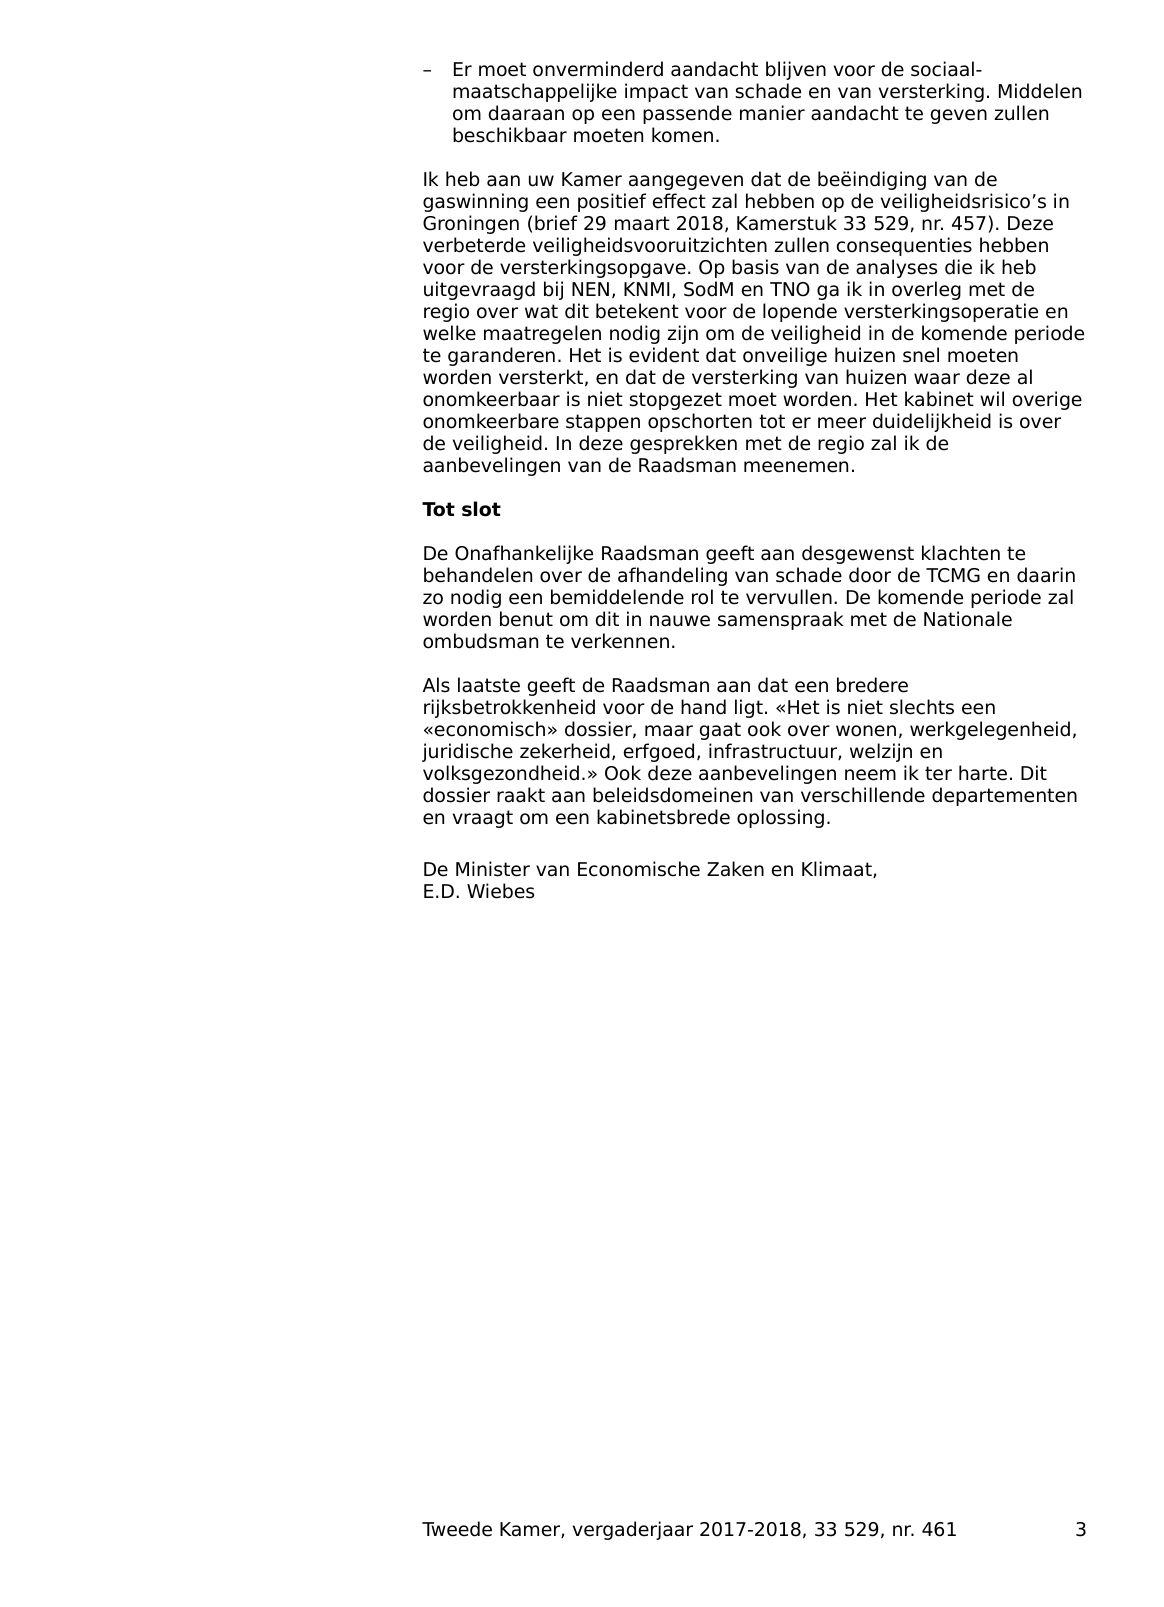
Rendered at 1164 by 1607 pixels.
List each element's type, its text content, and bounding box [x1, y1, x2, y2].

subtitle Tot slot [422, 499, 1087, 521]
text – Er moet onverminderd aandacht blijven voor de sociaal-maatschappelijke impact van schade en van versterking. Middelen om daaraan op een passende manier aandacht te geven zullen beschikbaar moeten komen. [422, 59, 1087, 147]
text De Onafhankelijke Raadsman geeft aan desgewenst klachten te behandelen over de afhandeling van schade door de TCMG en daarin zo nodig een bemiddelende rol te vervullen. De komende periode zal worden benut om dit in nauwe samenspraak met de Nationale ombudsman te verkennen. [422, 543, 1087, 653]
text De Minister van Economische Zaken en Klimaat, E.D. Wiebes [422, 859, 1087, 903]
text Als laatste geeft de Raadsman aan dat een bredere rijksbetrokkenheid voor de hand ligt. «Het is niet slechts een «economisch» dossier, maar gaat ook over wonen, werkgelegenheid, juridische zekerheid, erfgoed, infrastructuur, welzijn en volksgezondheid.» Ook deze aanbevelingen neem ik ter harte. Dit dossier raakt aan beleidsdomeinen van verschillende departementen en vraagt om een kabinetsbrede oplossing. [422, 675, 1087, 829]
text Ik heb aan uw Kamer aangegeven dat de beëindiging van de gaswinning een positief effect zal hebben op de veiligheidsrisico’s in Groningen (brief 29 maart 2018, Kamerstuk 33 529, nr. 457). Deze verbeterde veiligheidsvooruitzichten zullen consequenties hebben voor de versterkingsopgave. Op basis van de analyses die ik heb uitgevraagd bij NEN, KNMI, SodM en TNO ga ik in overleg met de regio over wat dit betekent voor de lopende versterkingsoperatie en welke maatregelen nodig zijn om de veiligheid in de komende periode te garanderen. Het is evident dat onveilige huizen snel moeten worden versterkt, en dat de versterking van huizen waar deze al onomkeerbaar is niet stopgezet moet worden. Het kabinet wil overige onomkeerbare stappen opschorten tot er meer duidelijkheid is over de veiligheid. In deze gesprekken met de regio zal ik de aanbevelingen van de Raadsman meenemen. [422, 169, 1087, 477]
